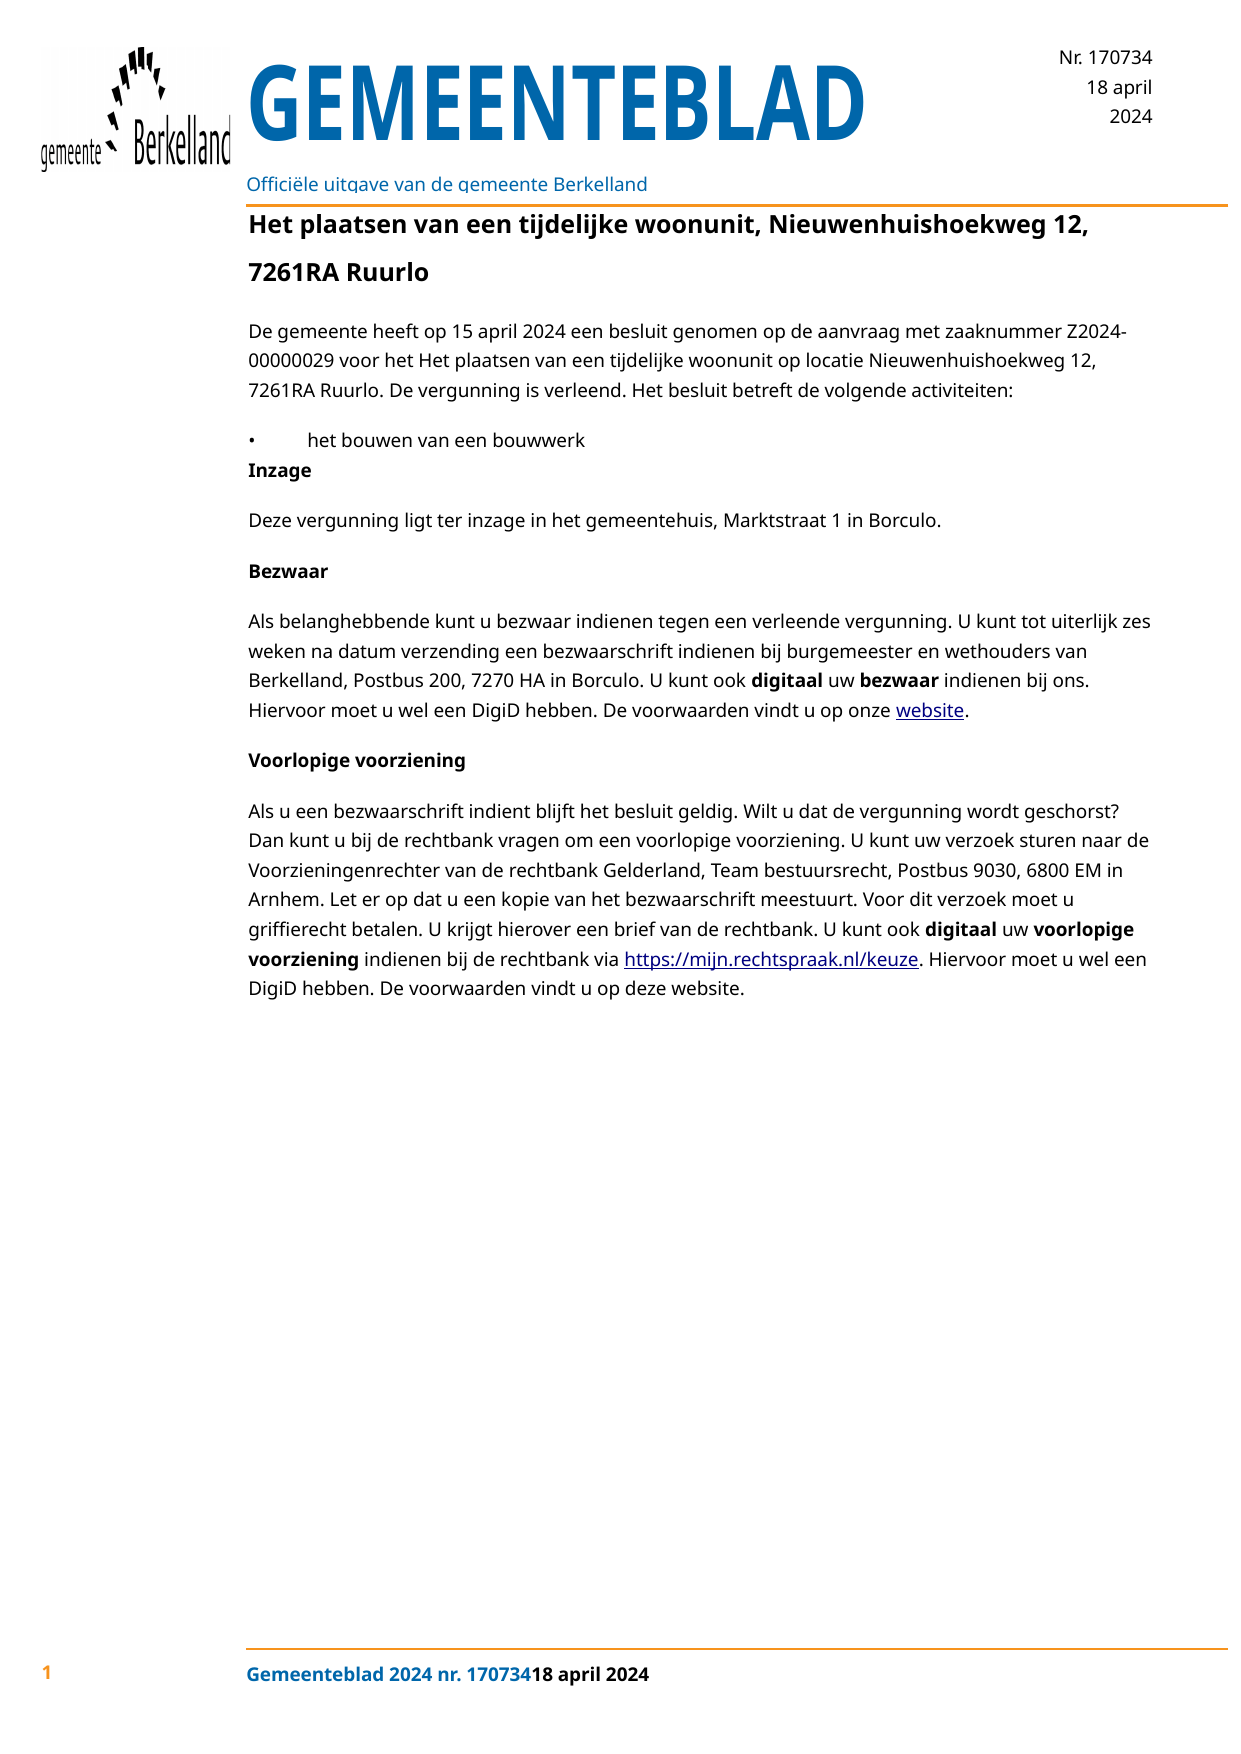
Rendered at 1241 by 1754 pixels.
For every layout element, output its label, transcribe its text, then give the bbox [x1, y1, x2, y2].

text Het plaatsen van een tijdelijke woonunit, Nieuwenhuishoekweg 12, 7261RA Ruurlo [248, 207, 1152, 288]
text Inzage [248, 457, 1152, 483]
text Bezwaar [248, 558, 1152, 584]
text Als u een bezwaarschrift indient blijft het besluit geldig. Wilt u dat de vergunning wordt geschorst? Dan kunt u bij de rechtbank vragen om een voorlopige voorziening. U kunt uw verzoek sturen naar de Voorzieningenrechter van de rechtbank Gelderland, Team bestuursrecht, Postbus 9030, 6800 EM in Arnhem. Let er op dat u een kopie van het bezwaarschrift meestuurt. Voor dit verzoek moet u griffierecht betalen. U krijgt hierover een brief van de rechtbank. U kunt ook digitaal uw voorlopige voorziening indienen bij de rechtbank via https://mijn.rechtspraak.nl/keuze. Hiervoor moet u wel een DigiD hebben. De voorwaarden vindt u op deze website. [248, 798, 1152, 1001]
text Als belanghebbende kunt u bezwaar indienen tegen een verleende vergunning. U kunt tot uiterlijk zes weken na datum verzending een bezwaarschrift indienen bij burgemeester en wethouders van Berkelland, Postbus 200, 7270 HA in Borculo. U kunt ook digitaal uw bezwaar indienen bij ons. Hiervoor moet u wel een DigiD hebben. De voorwaarden vindt u op onze website. [248, 608, 1152, 723]
text Deze vergunning ligt ter inzage in het gemeentehuis, Marktstraat 1 in Borculo. [248, 507, 1152, 533]
text Voorlopige voorziening [248, 747, 1152, 773]
text De gemeente heeft op 15 april 2024 een besluit genomen op de aanvraag met zaaknummer Z2024-00000029 voor het Het plaatsen van een tijdelijke woonunit op locatie Nieuwenhuishoekweg 12, 7261RA Ruurlo. De vergunning is verleend. Het besluit betreft de volgende activiteiten: [248, 318, 1152, 403]
list het bouwen van een bouwwerk [248, 427, 1152, 453]
picture [41, 47, 231, 172]
